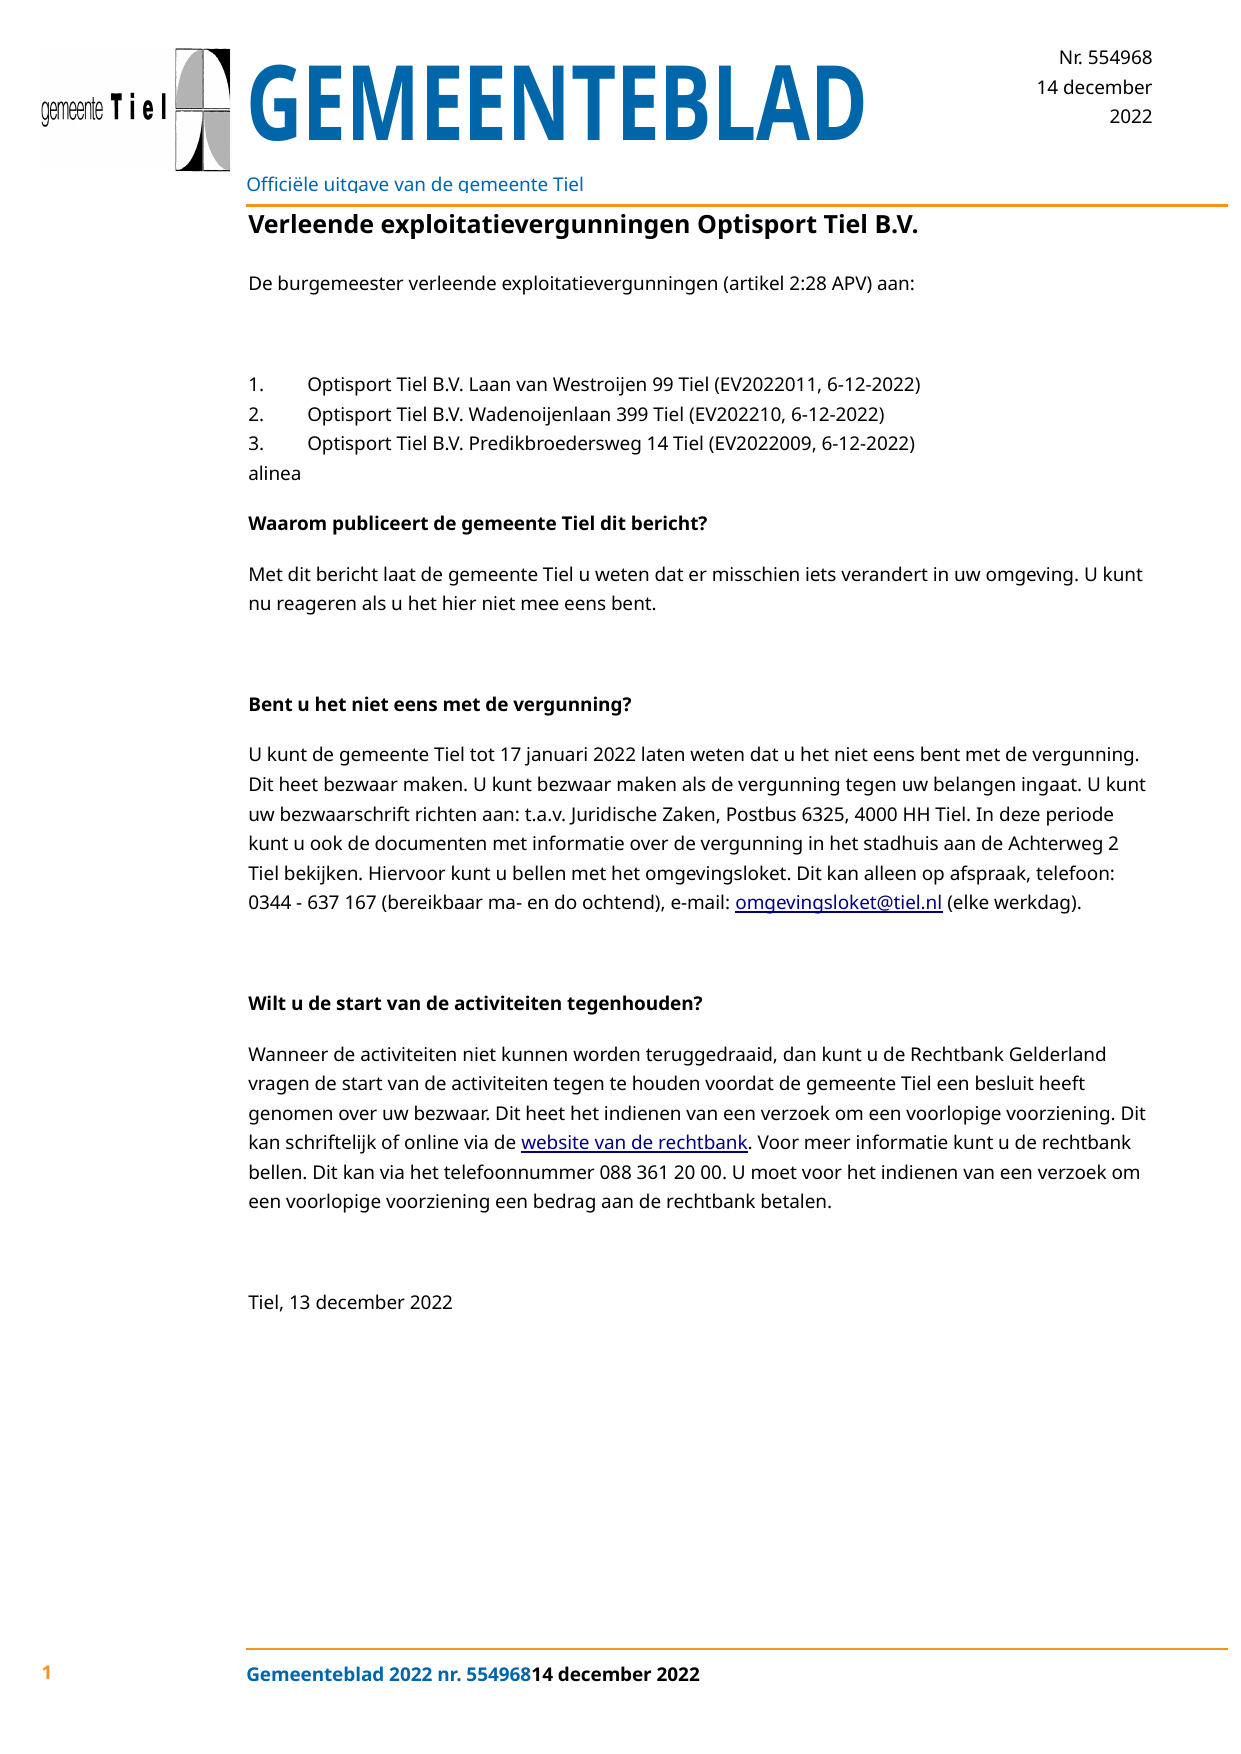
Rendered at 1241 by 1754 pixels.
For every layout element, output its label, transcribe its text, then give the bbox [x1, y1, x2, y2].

list Optisport Tiel B.V. Laan van Westroijen 99 Tiel (EV2022011, 6-12-2022) [248, 371, 1152, 397]
text alinea [248, 460, 1152, 486]
text Tiel, 13 december 2022 [248, 1289, 1152, 1315]
text U kunt de gemeente Tiel tot 17 januari 2022 laten weten dat u het niet eens bent met de vergunning. Dit heet bezwaar maken. U kunt bezwaar maken als de vergunning tegen uw belangen ingaat. U kunt uw bezwaarschrift richten aan: t.a.v. Juridische Zaken, Postbus 6325, 4000 HH Tiel. In deze periode kunt u ook de documenten met informatie over de vergunning in het stadhuis aan de Achterweg 2 Tiel bekijken. Hiervoor kunt u bellen met het omgevingsloket. Dit kan alleen op afspraak, telefoon: 0344 - 637 167 (bereikbaar ma- en do ochtend), e-mail: omgevingsloket@tiel.nl (elke werkdag). [248, 742, 1152, 915]
text Met dit bericht laat de gemeente Tiel u weten dat er misschien iets verandert in uw omgeving. U kunt nu reageren als u het hier niet mee eens bent. [248, 561, 1152, 616]
text Waarom publiceert de gemeente Tiel dit bericht? [248, 510, 1152, 536]
text Bent u het niet eens met de vergunning? [248, 691, 1152, 717]
text De burgemeester verleende exploitatievergunningen (artikel 2:28 APV) aan: [248, 270, 1152, 296]
list Optisport Tiel B.V. Wadenoijenlaan 399 Tiel (EV202210, 6-12-2022) [248, 401, 1152, 426]
list Optisport Tiel B.V. Predikbroedersweg 14 Tiel (EV2022009, 6-12-2022) [248, 430, 1152, 456]
text Wilt u de start van de activiteiten tegenhouden? [248, 990, 1152, 1016]
picture [41, 47, 231, 172]
text Verleende exploitatievergunningen Optisport Tiel B.V. [248, 207, 1152, 241]
text Wanneer de activiteiten niet kunnen worden teruggedraaid, dan kunt u de Rechtbank Gelderland vragen de start van de activiteiten tegen te houden voordat de gemeente Tiel een besluit heeft genomen over uw bezwaar. Dit heet het indienen van een verzoek om een voorlopige voorziening. Dit kan schriftelijk of online via de website van de rechtbank. Voor meer informatie kunt u de rechtbank bellen. Dit kan via het telefoonnummer 088 361 20 00. U moet voor het indienen van een verzoek om een voorlopige voorziening een bedrag aan de rechtbank betalen. [248, 1041, 1152, 1214]
